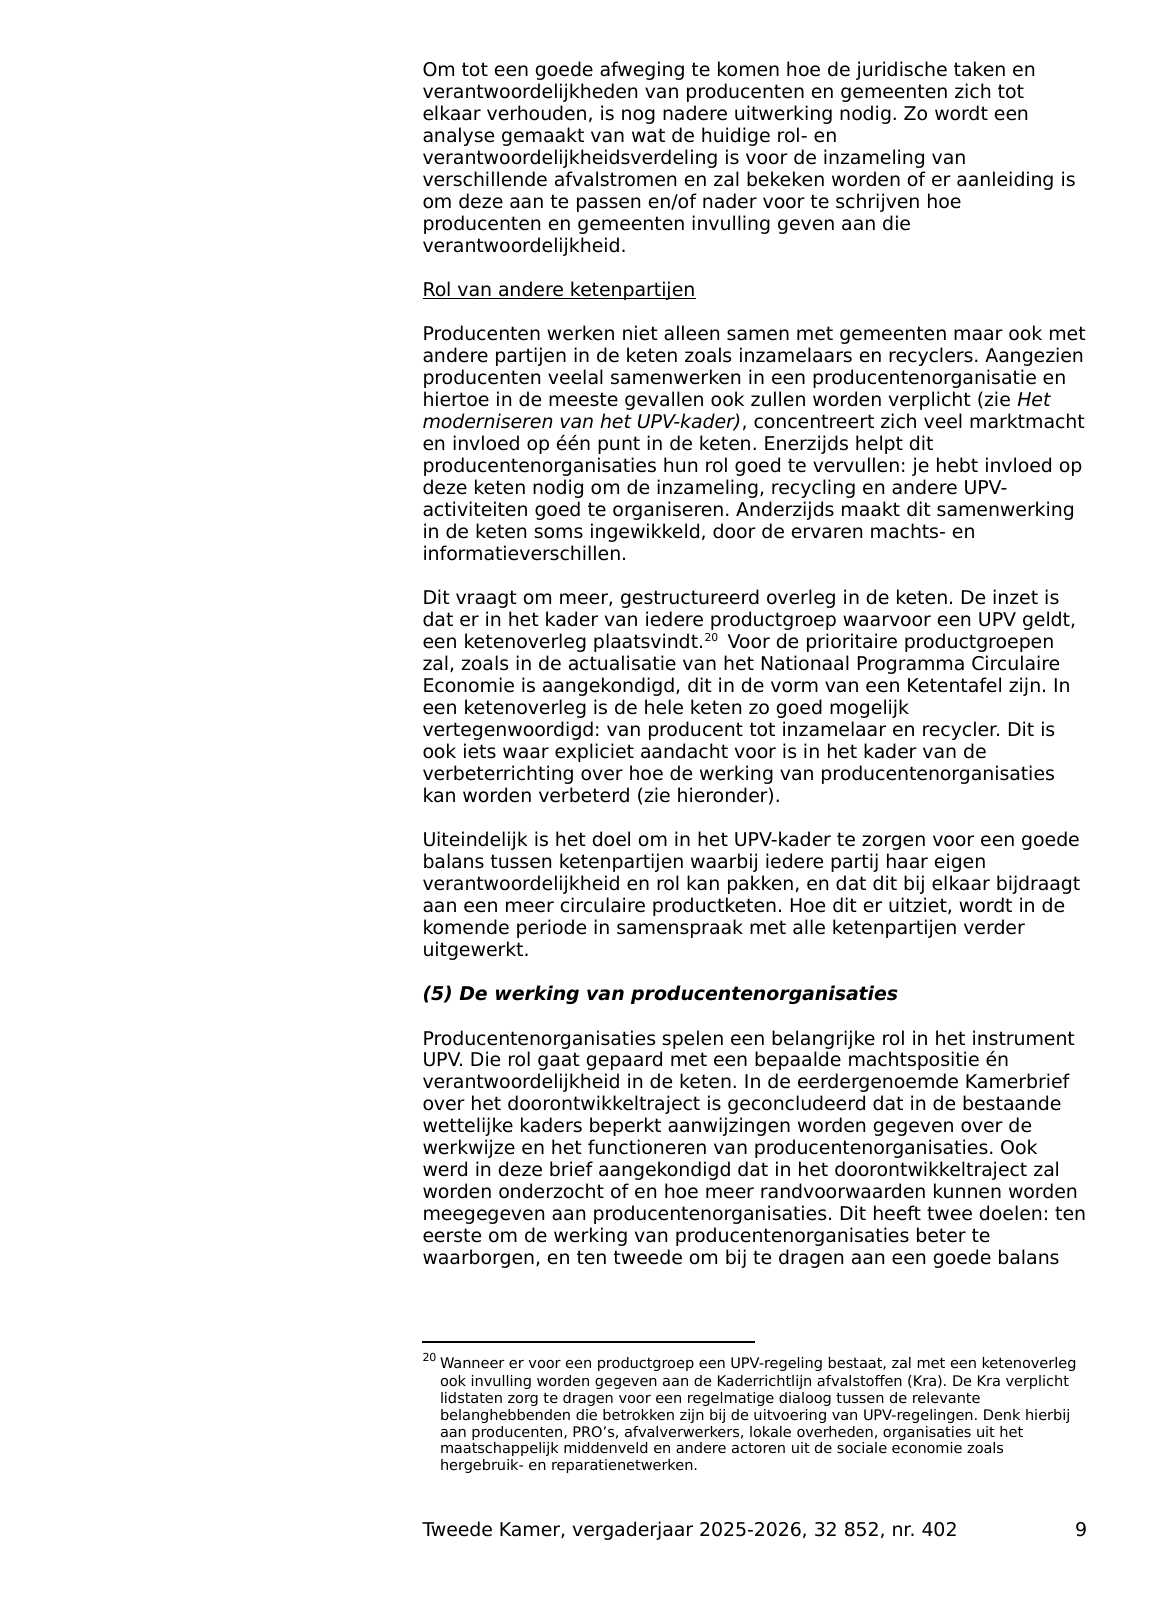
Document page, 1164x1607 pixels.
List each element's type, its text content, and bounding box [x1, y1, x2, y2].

subtitle Rol van andere ketenpartijen [422, 279, 1087, 301]
text Wanneer er voor een productgroep een UPV-regeling bestaat, zal met een ketenoverleg ook invulling worden gegeven aan de Kaderrichtlijn afvalstoffen (Kra). De Kra verplicht lidstaten zorg te dragen voor een regelmatige dialoog tussen de relevante belanghebbenden die betrokken zijn bij de uitvoering van UPV-regelingen. Denk hierbij aan producenten, PRO’s, afvalverwerkers, lokale overheden, organisaties uit het maatschappelijk middenveld en andere actoren uit de sociale economie zoals hergebruik- en reparatienetwerken. [422, 1351, 1087, 1474]
text Producenten werken niet alleen samen met gemeenten maar ook met andere partijen in de keten zoals inzamelaars en recyclers. Aangezien producenten veelal samenwerken in een producentenorganisatie en hiertoe in de meeste gevallen ook zullen worden verplicht (zie Het moderniseren van het UPV-kader), concentreert zich veel marktmacht en invloed op één punt in de keten. Enerzijds helpt dit producentenorganisaties hun rol goed te vervullen: je hebt invloed op deze keten nodig om de inzameling, recycling en andere UPV-activiteiten goed te organiseren. Anderzijds maakt dit samenwerking in de keten soms ingewikkeld, door de ervaren machts- en informatieverschillen. [422, 323, 1087, 565]
subtitle (5) De werking van producentenorganisaties [422, 983, 1087, 1005]
text Producentenorganisaties spelen een belangrijke rol in het instrument UPV. Die rol gaat gepaard met een bepaalde machtspositie én verantwoordelijkheid in de keten. In de eerdergenoemde Kamerbrief over het doorontwikkeltraject is geconcludeerd dat in de bestaande wettelijke kaders beperkt aanwijzingen worden gegeven over de werkwijze en het functioneren van producentenorganisaties. Ook werd in deze brief aangekondigd dat in het doorontwikkeltraject zal worden onderzocht of en hoe meer randvoorwaarden kunnen worden meegegeven aan producentenorganisaties. Dit heeft twee doelen: ten eerste om de werking van producentenorganisaties beter te waarborgen, en ten tweede om bij te dragen aan een goede balans [422, 1027, 1087, 1269]
text Uiteindelijk is het doel om in het UPV-kader te zorgen voor een goede balans tussen ketenpartijen waarbij iedere partij haar eigen verantwoordelijkheid en rol kan pakken, en dat dit bij elkaar bijdraagt aan een meer circulaire productketen. Hoe dit er uitziet, wordt in de komende periode in samenspraak met alle ketenpartijen verder uitgewerkt. [422, 829, 1087, 961]
text Dit vraagt om meer, gestructureerd overleg in de keten. De inzet is dat er in het kader van iedere productgroep waarvoor een UPV geldt, een ketenoverleg plaatsvindt. Voor de prioritaire productgroepen zal, zoals in de actualisatie van het Nationaal Programma Circulaire Economie is aangekondigd, dit in de vorm van een Ketentafel zijn. In een ketenoverleg is de hele keten zo goed mogelijk vertegenwoordigd: van producent tot inzamelaar en recycler. Dit is ook iets waar expliciet aandacht voor is in het kader van de verbeterrichting over hoe de werking van producentenorganisaties kan worden verbeterd (zie hieronder). [422, 587, 1087, 807]
text Om tot een goede afweging te komen hoe de juridische taken en verantwoordelijkheden van producenten en gemeenten zich tot elkaar verhouden, is nog nadere uitwerking nodig. Zo wordt een analyse gemaakt van wat de huidige rol- en verantwoordelijkheidsverdeling is voor de inzameling van verschillende afvalstromen en zal bekeken worden of er aanleiding is om deze aan te passen en/of nader voor te schrijven hoe producenten en gemeenten invulling geven aan die verantwoordelijkheid. [422, 59, 1087, 257]
